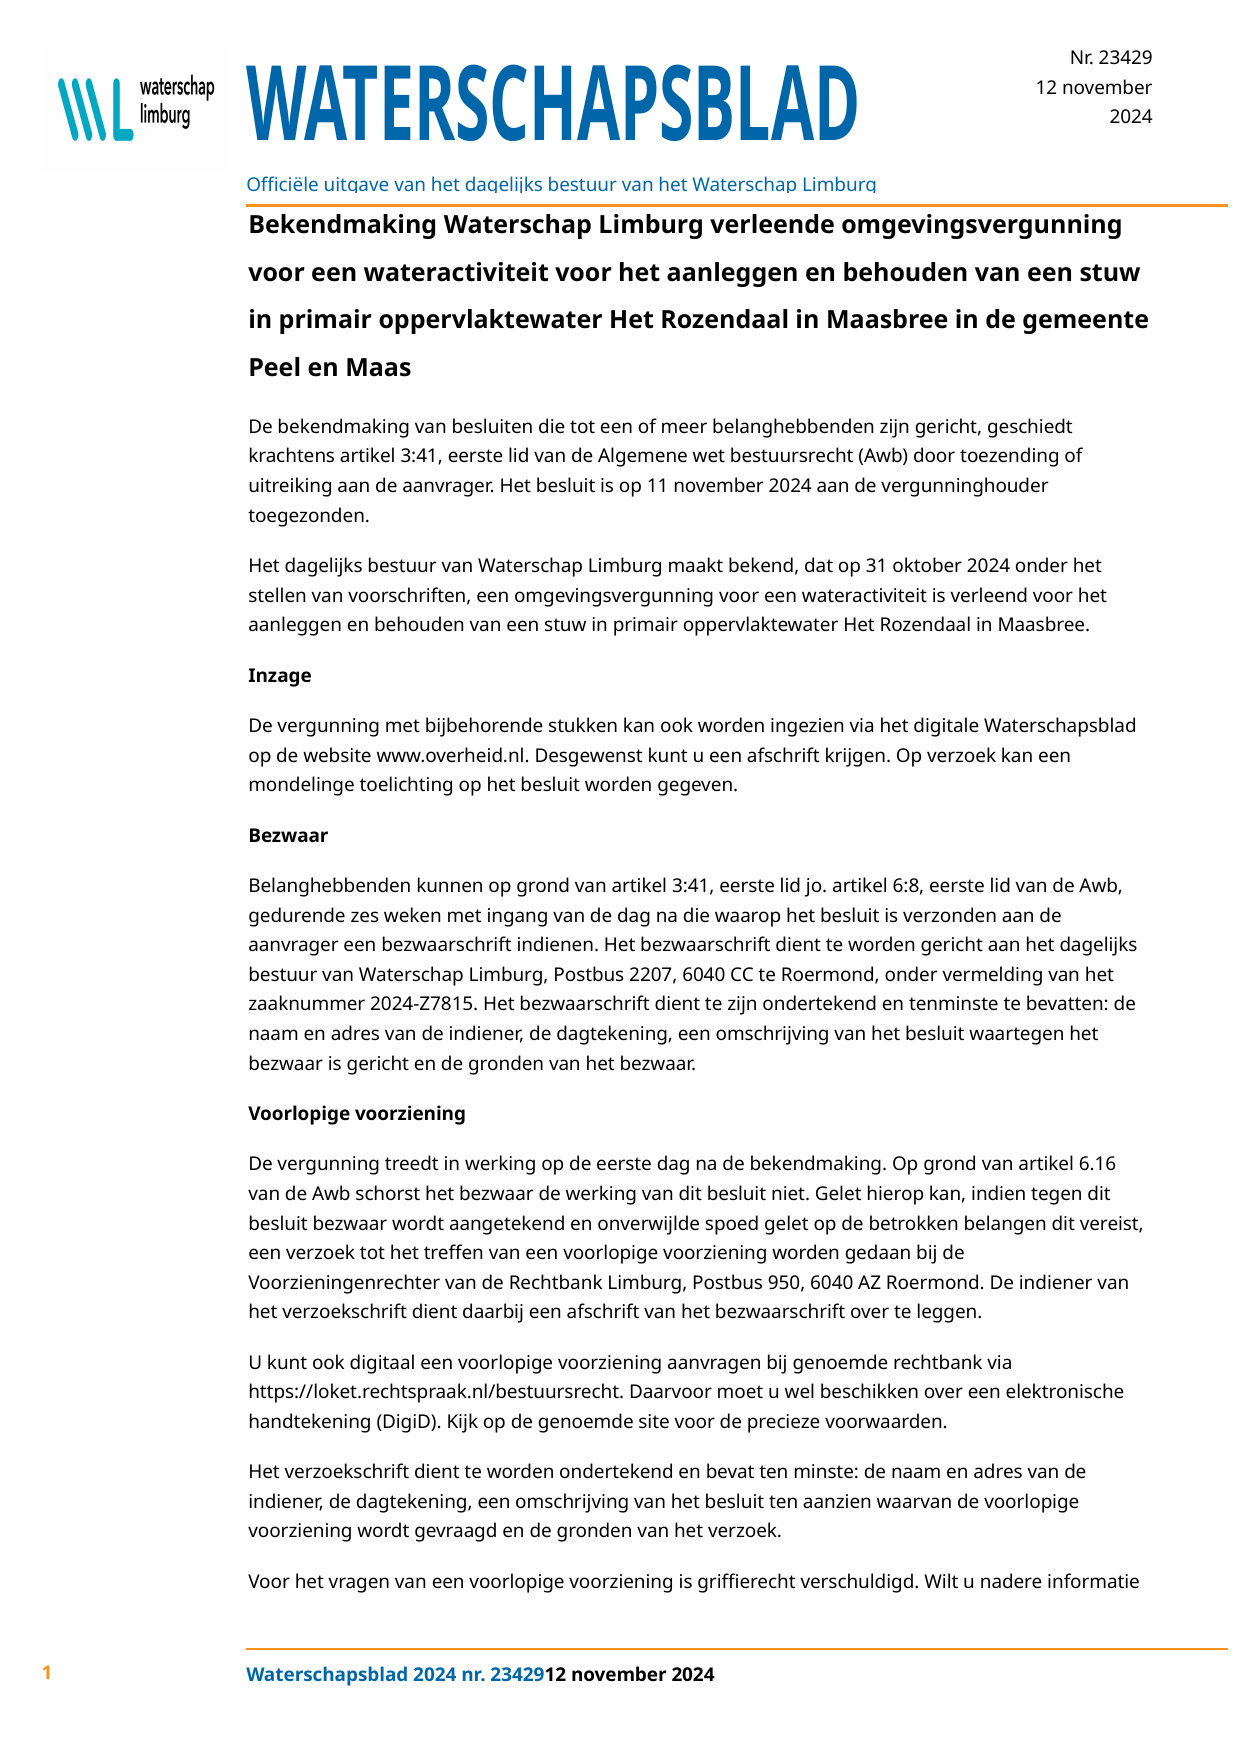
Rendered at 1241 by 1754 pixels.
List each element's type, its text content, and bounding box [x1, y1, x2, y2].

picture [41, 47, 231, 172]
text Belanghebbenden kunnen op grond van artikel 3:41, eerste lid jo. artikel 6:8, eerste lid van de Awb, gedurende zes weken met ingang van de dag na die waarop het besluit is verzonden aan de aanvrager een bezwaarschrift indienen. Het bezwaarschrift dient te worden gericht aan het dagelijks bestuur van Waterschap Limburg, Postbus 2207, 6040 CC te Roermond, onder vermelding van het zaaknummer 2024-Z7815. Het bezwaarschrift dient te zijn ondertekend en tenminste te bevatten: de naam en adres van de indiener, de dagtekening, een omschrijving van het besluit waartegen het bezwaar is gericht en de gronden van het bezwaar. [248, 872, 1152, 1076]
text De vergunning treedt in werking op de eerste dag na de bekendmaking. Op grond van artikel 6.16 van de Awb schorst het bezwaar de werking van dit besluit niet. Gelet hierop kan, indien tegen dit besluit bezwaar wordt aangetekend en onverwijlde spoed gelet op de betrokken belangen dit vereist, een verzoek tot het treffen van een voorlopige voorziening worden gedaan bij de Voorzieningenrechter van de Rechtbank Limburg, Postbus 950, 6040 AZ Roermond. De indiener van het verzoekschrift dient daarbij een afschrift van het bezwaarschrift over te leggen. [248, 1151, 1152, 1324]
text Bezwaar [248, 822, 1152, 848]
text Het verzoekschrift dient te worden ondertekend en bevat ten minste: de naam en adres van de indiener, de dagtekening, een omschrijving van het besluit ten aanzien waarvan de voorlopige voorziening wordt gevraagd en de gronden van het verzoek. [248, 1458, 1152, 1543]
text Voor het vragen van een voorlopige voorziening is griffierecht verschuldigd. Wilt u nadere informatie [248, 1568, 1152, 1594]
text U kunt ook digitaal een voorlopige voorziening aanvragen bij genoemde rechtbank via https://loket.rechtspraak.nl/bestuursrecht. Daarvoor moet u wel beschikken over een elektronische handtekening (DigiD). Kijk op de genoemde site voor de precieze voorwaarden. [248, 1349, 1152, 1434]
text Het dagelijks bestuur van Waterschap Limburg maakt bekend, dat op 31 oktober 2024 onder het stellen van voorschriften, een omgevingsvergunning voor een wateractiviteit is verleend voor het aanleggen en behouden van een stuw in primair oppervlaktewater Het Rozendaal in Maasbree. [248, 552, 1152, 637]
text Bekendmaking Waterschap Limburg verleende omgevingsvergunning voor een wateractiviteit voor het aanleggen en behouden van een stuw in primair oppervlaktewater Het Rozendaal in Maasbree in de gemeente Peel en Maas [248, 207, 1152, 384]
text De vergunning met bijbehorende stukken kan ook worden ingezien via het digitale Waterschapsblad op de website www.overheid.nl. Desgewenst kunt u een afschrift krijgen. Op verzoek kan een mondelinge toelichting op het besluit worden gegeven. [248, 712, 1152, 797]
text De bekendmaking van besluiten die tot een of meer belanghebbenden zijn gericht, geschiedt krachtens artikel 3:41, eerste lid van de Algemene wet bestuursrecht (Awb) door toezending of uitreiking aan de aanvrager. Het besluit is op 11 november 2024 aan de vergunninghouder toegezonden. [248, 413, 1152, 528]
text Inzage [248, 662, 1152, 688]
text Voorlopige voorziening [248, 1100, 1152, 1126]
